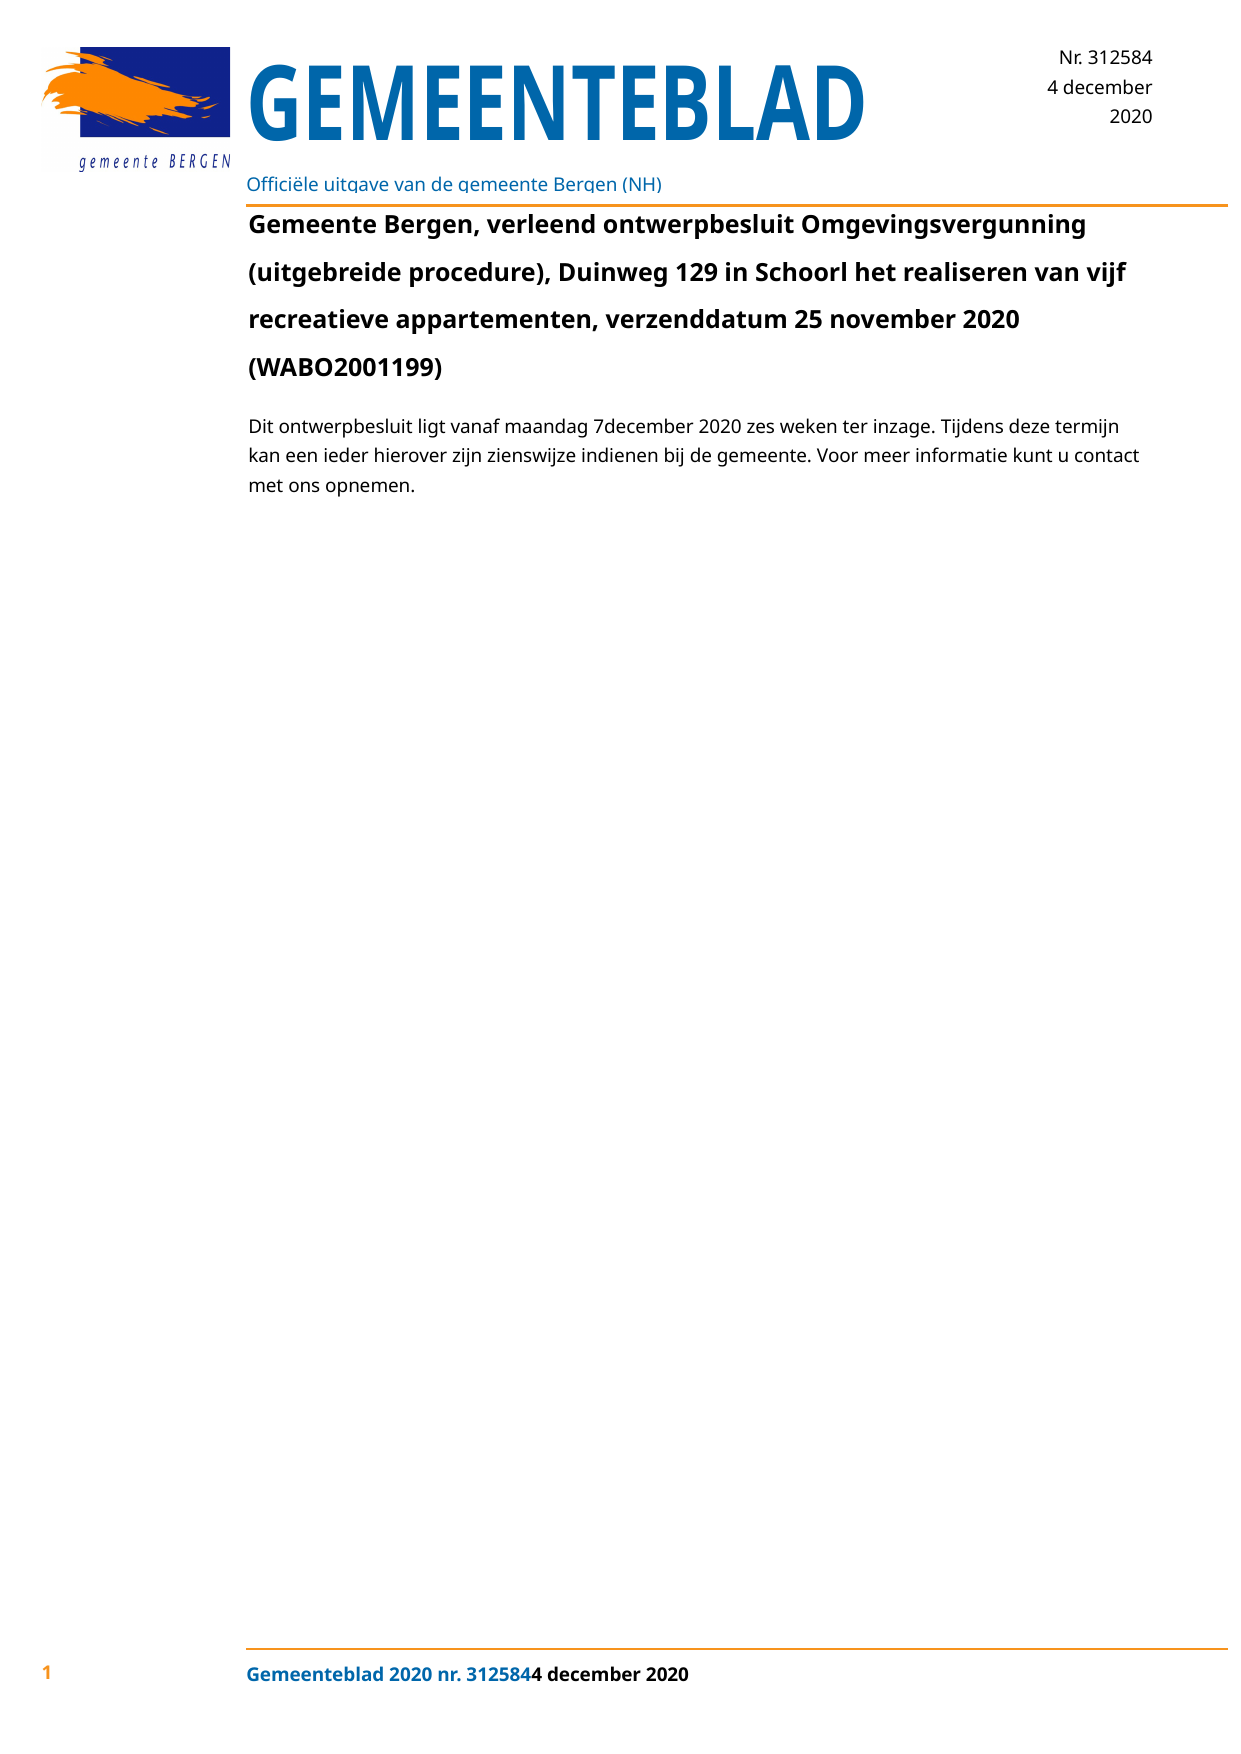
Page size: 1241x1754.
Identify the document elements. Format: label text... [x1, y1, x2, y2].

text Dit ontwerpbesluit ligt vanaf maandag 7december 2020 zes weken ter inzage. Tijdens deze termijn kan een ieder hierover zijn zienswijze indienen bij de gemeente. Voor meer informatie kunt u contact met ons opnemen. [248, 413, 1152, 498]
text Gemeente Bergen, verleend ontwerpbesluit Omgevingsvergunning (uitgebreide procedure), Duinweg 129 in Schoorl het realiseren van vijf recreatieve appartementen, verzenddatum 25 november 2020 (WABO2001199) [248, 207, 1152, 384]
picture [41, 47, 231, 172]
